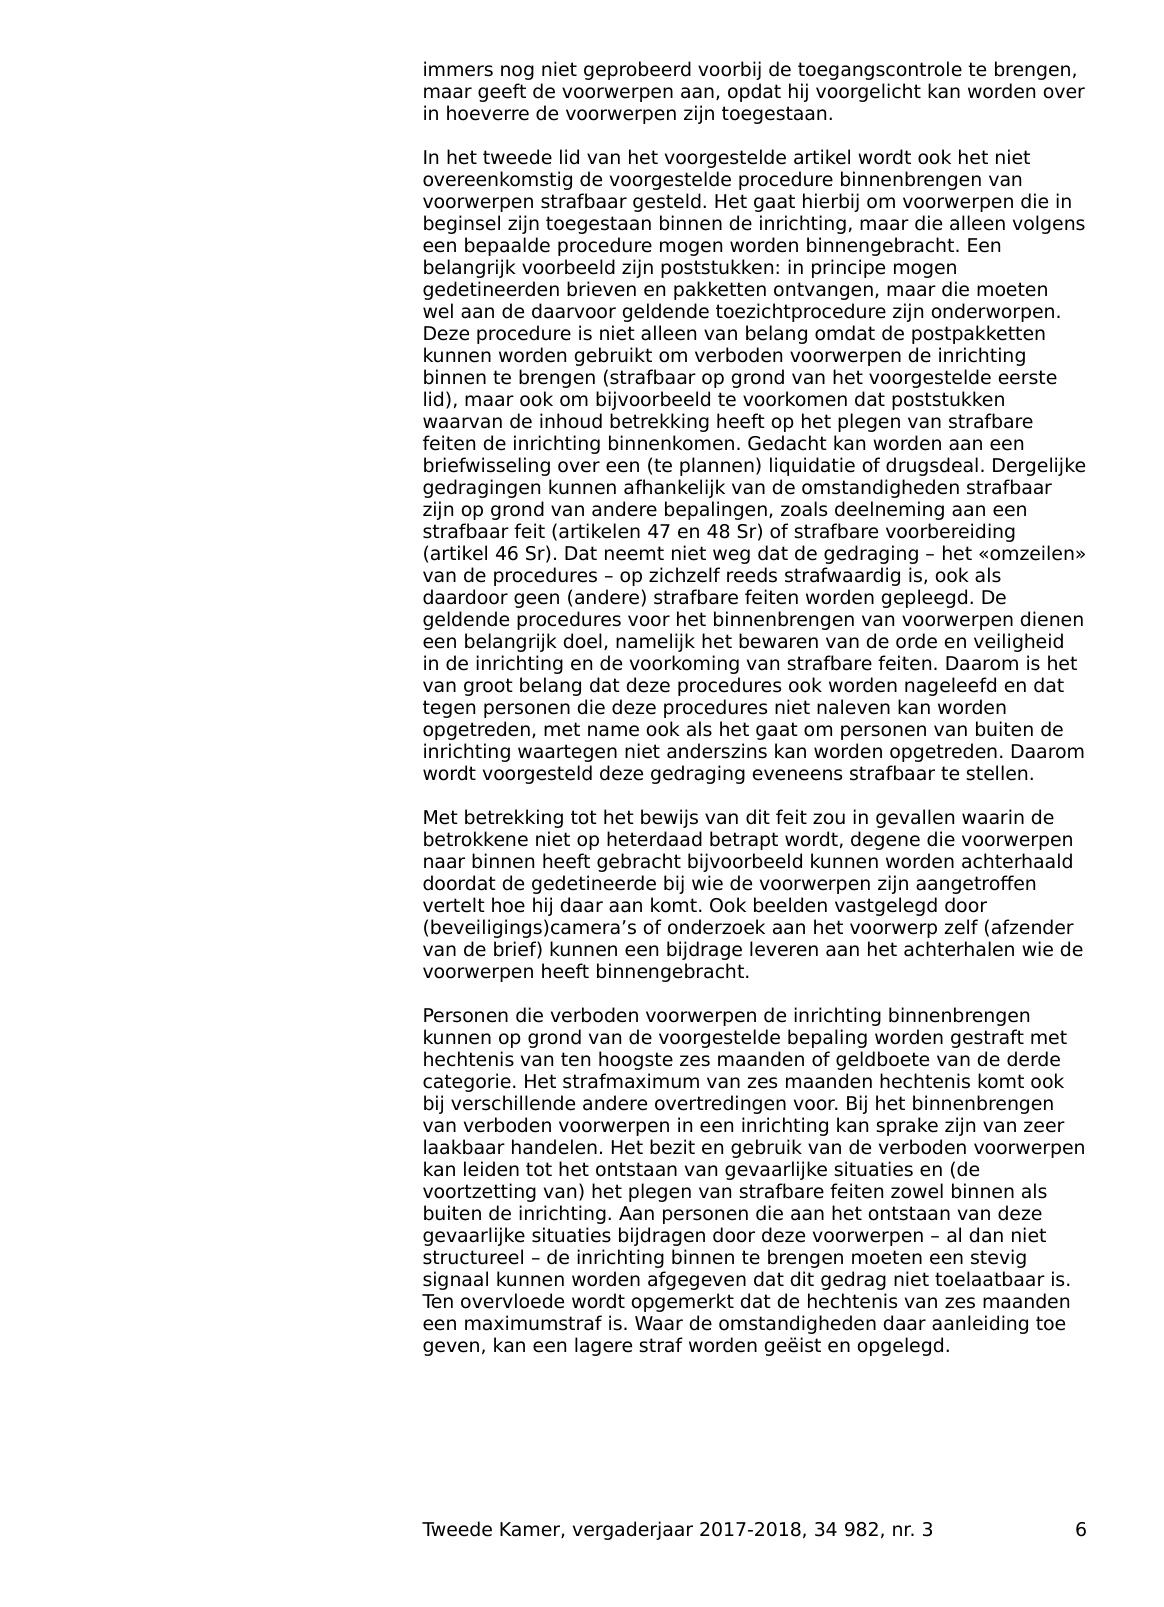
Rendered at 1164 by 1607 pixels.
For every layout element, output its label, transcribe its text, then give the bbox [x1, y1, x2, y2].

text In het tweede lid van het voorgestelde artikel wordt ook het niet overeenkomstig de voorgestelde procedure binnenbrengen van voorwerpen strafbaar gesteld. Het gaat hierbij om voorwerpen die in beginsel zijn toegestaan binnen de inrichting, maar die alleen volgens een bepaalde procedure mogen worden binnengebracht. Een belangrijk voorbeeld zijn poststukken: in principe mogen gedetineerden brieven en pakketten ontvangen, maar die moeten wel aan de daarvoor geldende toezichtprocedure zijn onderworpen. Deze procedure is niet alleen van belang omdat de postpakketten kunnen worden gebruikt om verboden voorwerpen de inrichting binnen te brengen (strafbaar op grond van het voorgestelde eerste lid), maar ook om bijvoorbeeld te voorkomen dat poststukken waarvan de inhoud betrekking heeft op het plegen van strafbare feiten de inrichting binnenkomen. Gedacht kan worden aan een briefwisseling over een (te plannen) liquidatie of drugsdeal. Dergelijke gedragingen kunnen afhankelijk van de omstandigheden strafbaar zijn op grond van andere bepalingen, zoals deelneming aan een strafbaar feit (artikelen 47 en 48 Sr) of strafbare voorbereiding (artikel 46 Sr). Dat neemt niet weg dat de gedraging – het «omzeilen» van de procedures – op zichzelf reeds strafwaardig is, ook als daardoor geen (andere) strafbare feiten worden gepleegd. De geldende procedures voor het binnenbrengen van voorwerpen dienen een belangrijk doel, namelijk het bewaren van de orde en veiligheid in de inrichting en de voorkoming van strafbare feiten. Daarom is het van groot belang dat deze procedures ook worden nageleefd en dat tegen personen die deze procedures niet naleven kan worden opgetreden, met name ook als het gaat om personen van buiten de inrichting waartegen niet anderszins kan worden opgetreden. Daarom wordt voorgesteld deze gedraging eveneens strafbaar te stellen. [422, 147, 1087, 784]
text Personen die verboden voorwerpen de inrichting binnenbrengen kunnen op grond van de voorgestelde bepaling worden gestraft met hechtenis van ten hoogste zes maanden of geldboete van de derde categorie. Het strafmaximum van zes maanden hechtenis komt ook bij verschillende andere overtredingen voor. Bij het binnenbrengen van verboden voorwerpen in een inrichting kan sprake zijn van zeer laakbaar handelen. Het bezit en gebruik van de verboden voorwerpen kan leiden tot het ontstaan van gevaarlijke situaties en (de voortzetting van) het plegen van strafbare feiten zowel binnen als buiten de inrichting. Aan personen die aan het ontstaan van deze gevaarlijke situaties bijdragen door deze voorwerpen – al dan niet structureel – de inrichting binnen te brengen moeten een stevig signaal kunnen worden afgegeven dat dit gedrag niet toelaatbaar is. Ten overvloede wordt opgemerkt dat de hechtenis van zes maanden een maximumstraf is. Waar de omstandigheden daar aanleiding toe geven, kan een lagere straf worden geëist en opgelegd. [422, 1005, 1087, 1356]
text Met betrekking tot het bewijs van dit feit zou in gevallen waarin de betrokkene niet op heterdaad betrapt wordt, degene die voorwerpen naar binnen heeft gebracht bijvoorbeeld kunnen worden achterhaald doordat de gedetineerde bij wie de voorwerpen zijn aangetroffen vertelt hoe hij daar aan komt. Ook beelden vastgelegd door (beveiligings)camera’s of onderzoek aan het voorwerp zelf (afzender van de brief) kunnen een bijdrage leveren aan het achterhalen wie de voorwerpen heeft binnengebracht. [422, 807, 1087, 983]
text immers nog niet geprobeerd voorbij de toegangscontrole te brengen, maar geeft de voorwerpen aan, opdat hij voorgelicht kan worden over in hoeverre de voorwerpen zijn toegestaan. [422, 59, 1087, 125]
